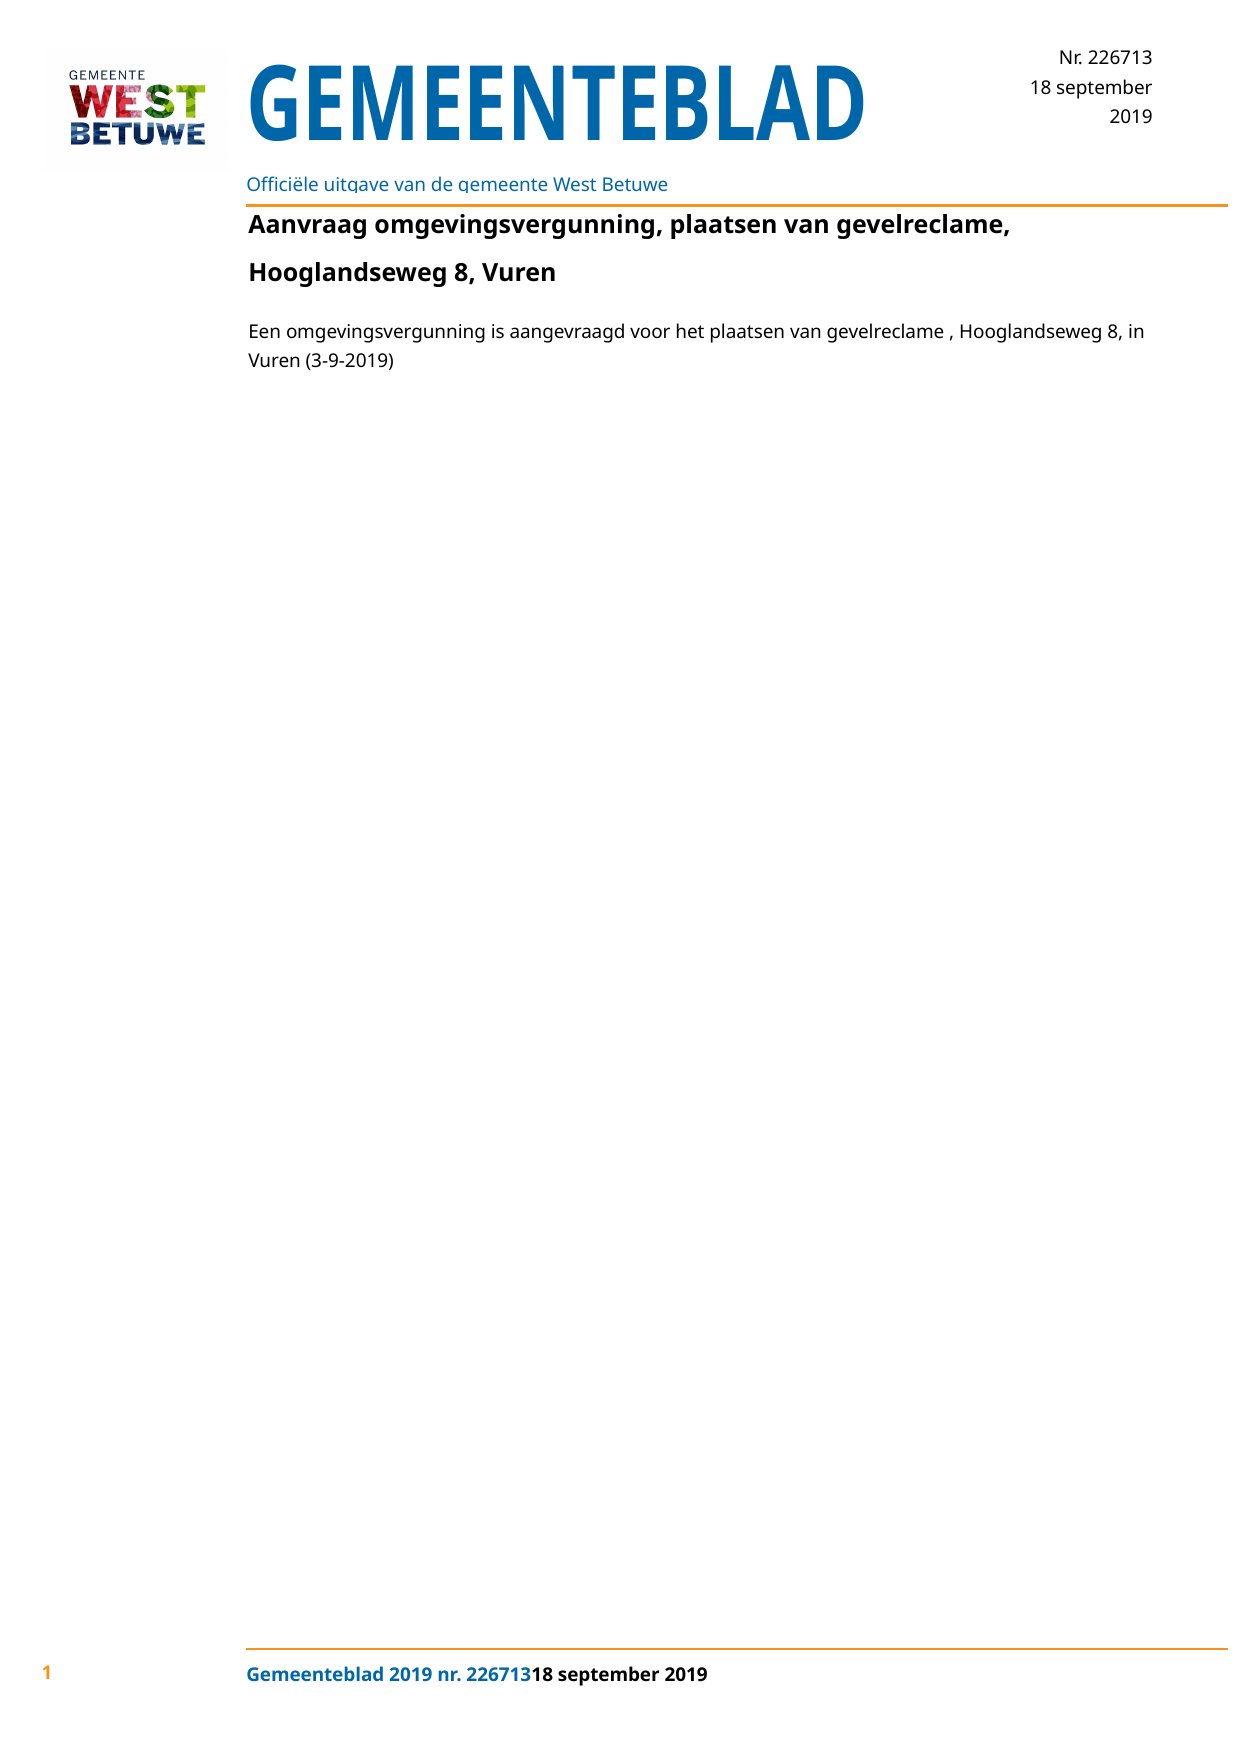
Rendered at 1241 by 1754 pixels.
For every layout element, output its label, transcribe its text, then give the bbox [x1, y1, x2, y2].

text Een omgevingsvergunning is aangevraagd voor het plaatsen van gevelreclame , Hooglandseweg 8, in Vuren (3-9-2019) [248, 318, 1152, 373]
text Aanvraag omgevingsvergunning, plaatsen van gevelreclame, Hooglandseweg 8, Vuren [248, 207, 1152, 288]
picture [41, 47, 231, 172]
